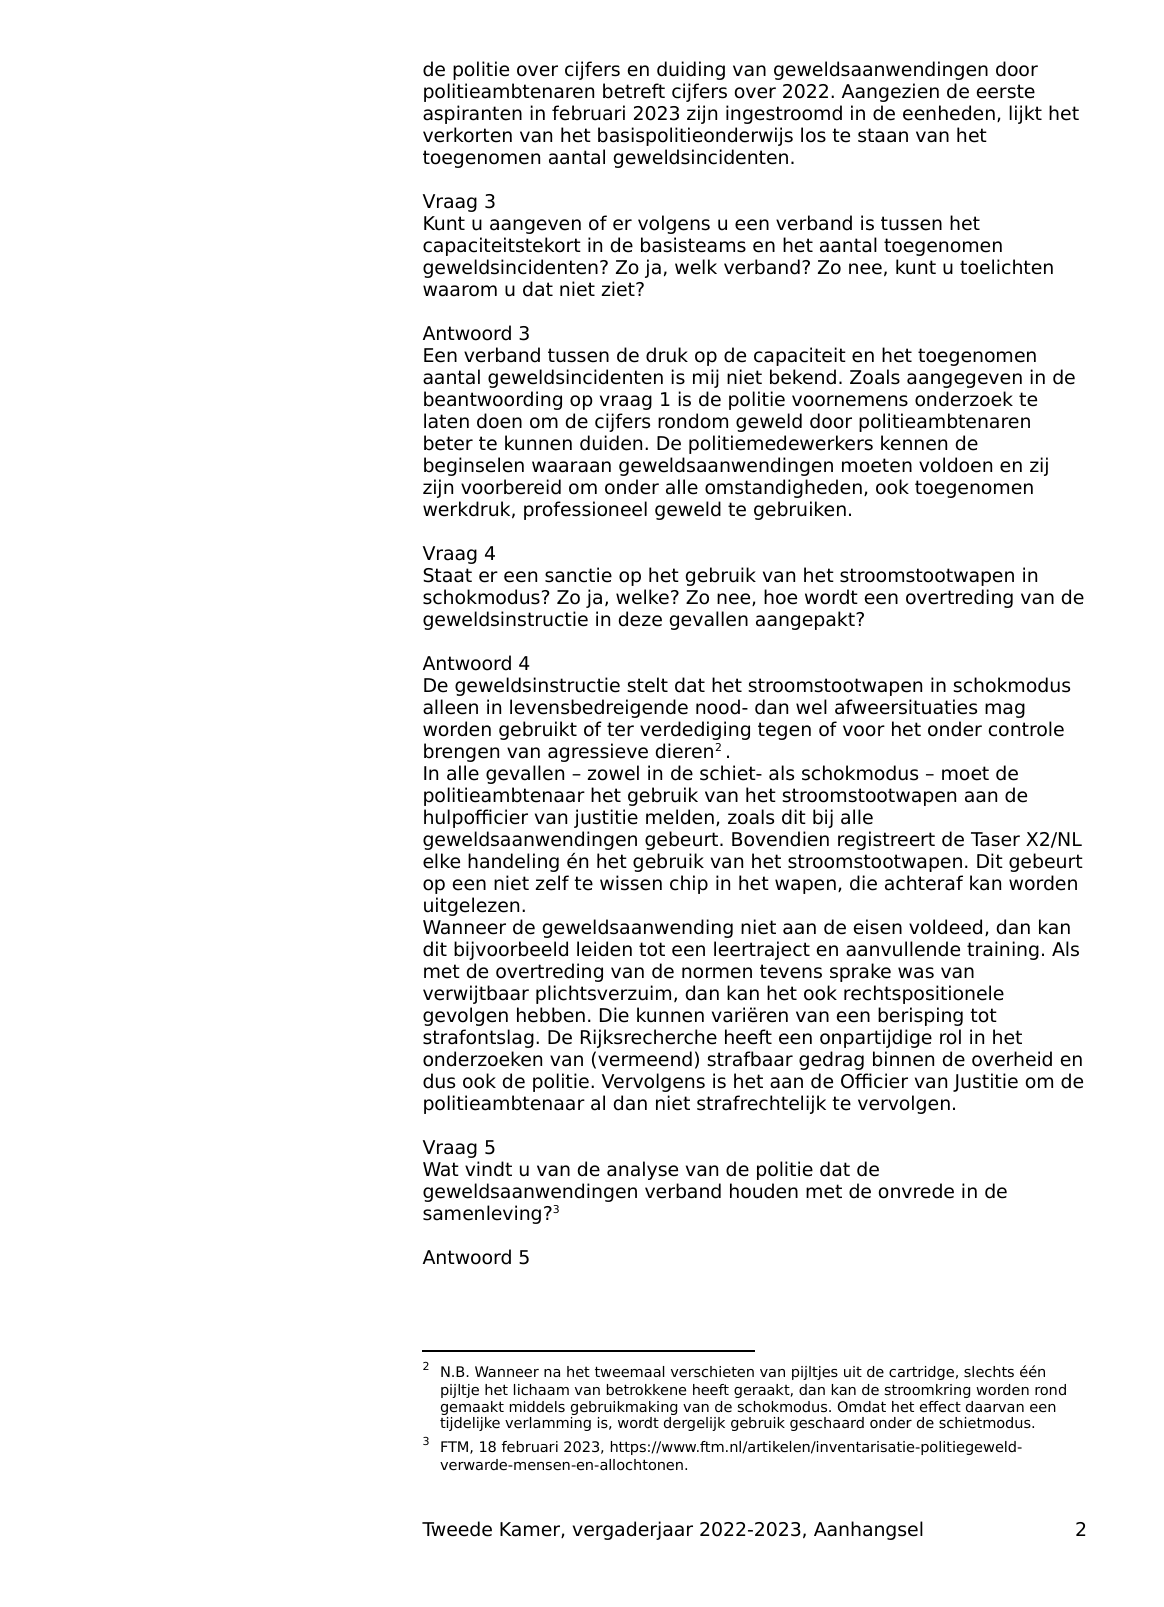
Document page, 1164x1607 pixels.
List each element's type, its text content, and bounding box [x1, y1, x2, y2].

text FTM, 18 februari 2023, https://www.ftm.nl/artikelen/inventarisatie-politiegeweld-verwarde-mensen-en-allochtonen. [422, 1435, 1087, 1474]
text Wat vindt u van de analyse van de politie dat de geweldsaanwendingen verband houden met de onvrede in de samenleving? [422, 1159, 1087, 1225]
text Vraag 3 [422, 191, 1087, 213]
text Antwoord 3 [422, 323, 1087, 345]
text Staat er een sanctie op het gebruik van het stroomstootwapen in schokmodus? Zo ja, welke? Zo nee, hoe wordt een overtreding van de geweldsinstructie in deze gevallen aangepakt? [422, 565, 1087, 631]
text Wanneer de geweldsaanwending niet aan de eisen voldeed, dan kan dit bijvoorbeeld leiden tot een leertraject en aanvullende training. Als met de overtreding van de normen tevens sprake was van verwijtbaar plichtsverzuim, dan kan het ook rechtspositionele gevolgen hebben. Die kunnen variëren van een berisping tot strafontslag. De Rijksrecherche heeft een onpartijdige rol in het onderzoeken van (vermeend) strafbaar gedrag binnen de overheid en dus ook de politie. Vervolgens is het aan de Officier van Justitie om de politieambtenaar al dan niet strafrechtelijk te vervolgen. [422, 917, 1087, 1115]
text De geweldsinstructie stelt dat het stroomstootwapen in schokmodus alleen in levensbedreigende nood- dan wel afweersituaties mag worden gebruikt of ter verdediging tegen of voor het onder controle brengen van agressieve dieren. [422, 675, 1087, 763]
text Vraag 5 [422, 1137, 1087, 1159]
text Antwoord 5 [422, 1247, 1087, 1269]
text Kunt u aangeven of er volgens u een verband is tussen het capaciteitstekort in de basisteams en het aantal toegenomen geweldsincidenten? Zo ja, welk verband? Zo nee, kunt u toelichten waarom u dat niet ziet? [422, 213, 1087, 301]
text Vraag 4 [422, 543, 1087, 565]
text de politie over cijfers en duiding van geweldsaanwendingen door politieambtenaren betreft cijfers over 2022. Aangezien de eerste aspiranten in februari 2023 zijn ingestroomd in de eenheden, lijkt het verkorten van het basispolitieonderwijs los te staan van het toegenomen aantal geweldsincidenten. [422, 59, 1087, 169]
text Een verband tussen de druk op de capaciteit en het toegenomen aantal geweldsincidenten is mij niet bekend. Zoals aangegeven in de beantwoording op vraag 1 is de politie voornemens onderzoek te laten doen om de cijfers rondom geweld door politieambtenaren beter te kunnen duiden. De politiemedewerkers kennen de beginselen waaraan geweldsaanwendingen moeten voldoen en zij zijn voorbereid om onder alle omstandigheden, ook toegenomen werkdruk, professioneel geweld te gebruiken. [422, 345, 1087, 521]
text Antwoord 4 [422, 653, 1087, 675]
text N.B. Wanneer na het tweemaal verschieten van pijltjes uit de cartridge, slechts één pijltje het lichaam van betrokkene heeft geraakt, dan kan de stroomkring worden rond gemaakt middels gebruikmaking van de schokmodus. Omdat het effect daarvan een tijdelijke verlamming is, wordt dergelijk gebruik geschaard onder de schietmodus. [422, 1360, 1087, 1432]
text In alle gevallen – zowel in de schiet- als schokmodus – moet de politieambtenaar het gebruik van het stroomstootwapen aan de hulpofficier van justitie melden, zoals dit bij alle geweldsaanwendingen gebeurt. Bovendien registreert de Taser X2/NL elke handeling én het gebruik van het stroomstootwapen. Dit gebeurt op een niet zelf te wissen chip in het wapen, die achteraf kan worden uitgelezen. [422, 763, 1087, 917]
